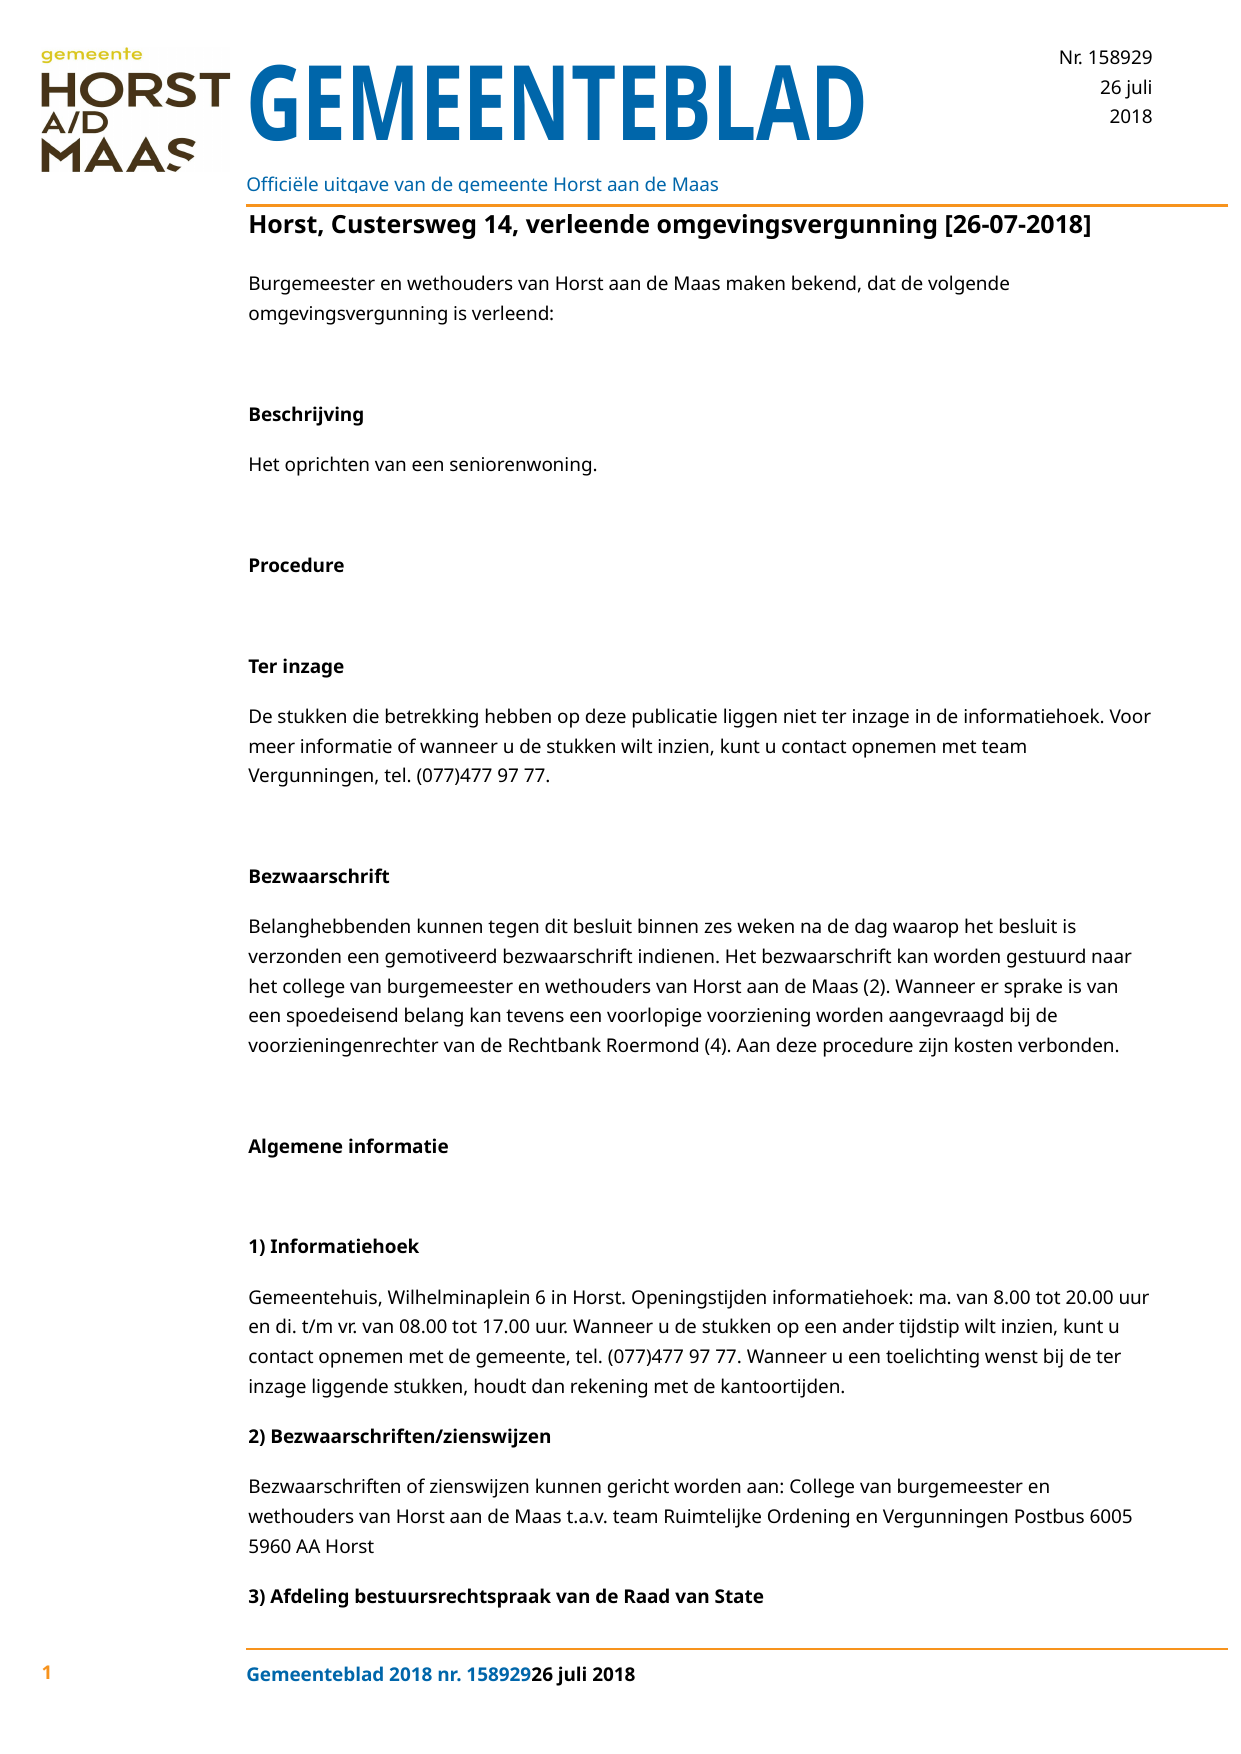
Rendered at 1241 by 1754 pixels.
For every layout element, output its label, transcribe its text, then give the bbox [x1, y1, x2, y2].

text Burgemeester en wethouders van Horst aan de Maas maken bekend, dat de volgende omgevingsvergunning is verleend: [248, 270, 1152, 326]
text Procedure [248, 552, 1152, 578]
text 3) Afdeling bestuursrechtspraak van de Raad van State [248, 1583, 1152, 1609]
text Ter inzage [248, 653, 1152, 678]
text Bezwaarschrift [248, 863, 1152, 889]
text Gemeentehuis, Wilhelminaplein 6 in Horst. Openingstijden informatiehoek: ma. van 8.00 tot 20.00 uur en di. t/m vr. van 08.00 tot 17.00 uur. Wanneer u de stukken op een ander tijdstip wilt inzien, kunt u contact opnemen met de gemeente, tel. (077)477 97 77. Wanneer u een toelichting wenst bij de ter inzage liggende stukken, houdt dan rekening met de kantoortijden. [248, 1284, 1152, 1398]
text Algemene informatie [248, 1133, 1152, 1158]
text 1) Informatiehoek [248, 1234, 1152, 1259]
text Het oprichten van een seniorenwoning. [248, 451, 1152, 477]
text 2) Bezwaarschriften/zienswijzen [248, 1423, 1152, 1449]
text Belanghebbenden kunnen tegen dit besluit binnen zes weken na de dag waarop het besluit is verzonden een gemotiveerd bezwaarschrift indienen. Het bezwaarschrift kan worden gestuurd naar het college van burgemeester en wethouders van Horst aan de Maas (2). Wanneer er sprake is van een spoedeisend belang kan tevens een voorlopige voorziening worden aangevraagd bij de voorzieningenrechter van de Rechtbank Roermond (4). Aan deze procedure zijn kosten verbonden. [248, 914, 1152, 1058]
text De stukken die betrekking hebben op deze publicatie liggen niet ter inzage in de informatiehoek. Voor meer informatie of wanneer u de stukken wilt inzien, kunt u contact opnemen met team Vergunningen, tel. (077)477 97 77. [248, 703, 1152, 788]
picture [41, 47, 231, 172]
text Bezwaarschriften of zienswijzen kunnen gericht worden aan: College van burgemeester en wethouders van Horst aan de Maas t.a.v. team Ruimtelijke Ordening en Vergunningen Postbus 6005 5960 AA Horst [248, 1474, 1152, 1558]
text Beschrijving [248, 401, 1152, 426]
text Horst, Custersweg 14, verleende omgevingsvergunning [26-07-2018] [248, 207, 1152, 241]
